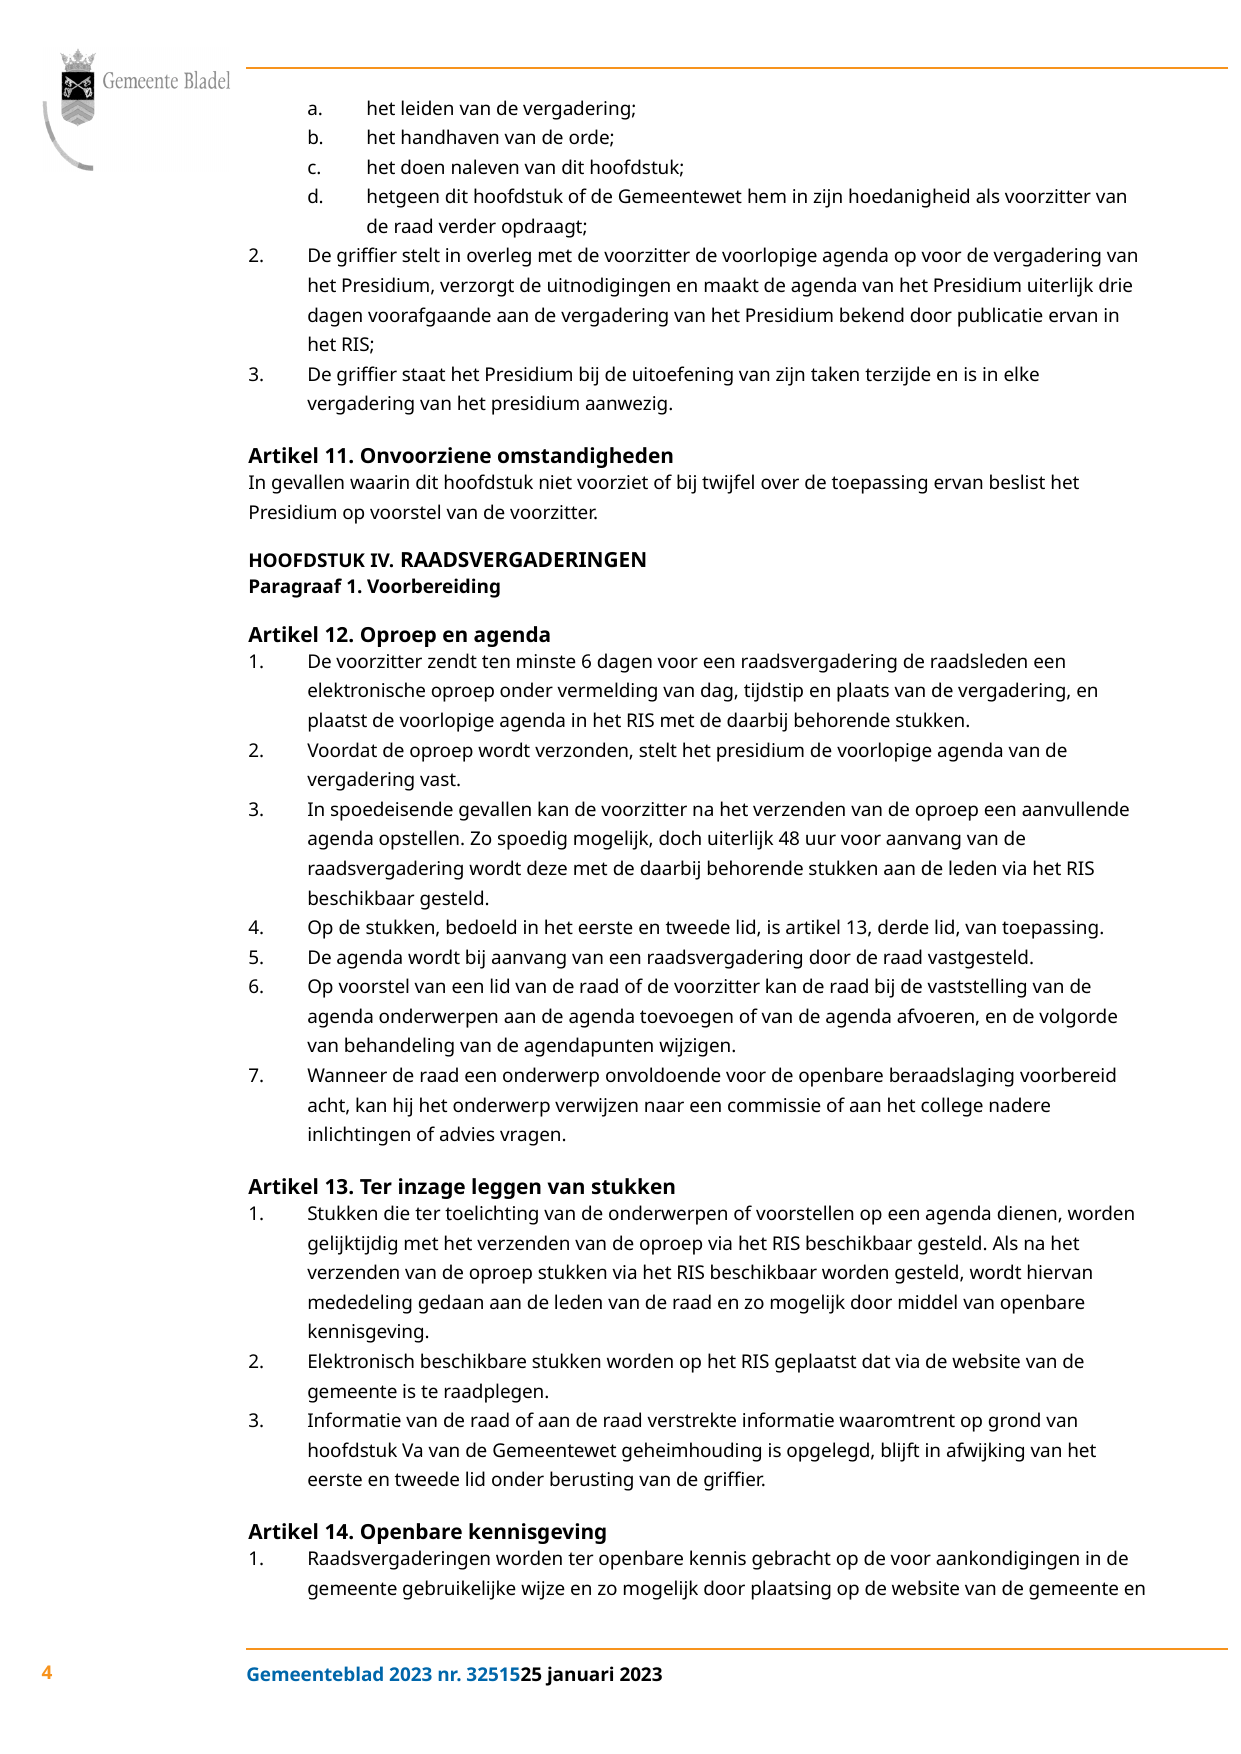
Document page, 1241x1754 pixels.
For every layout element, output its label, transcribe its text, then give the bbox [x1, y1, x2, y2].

text Artikel 14. Openbare kennisgeving [248, 1517, 1152, 1545]
list Wanneer de raad een onderwerp onvoldoende voor de openbare beraadslaging voorbereid acht, kan hij het onderwerp verwijzen naar een commissie of aan het college nadere inlichtingen of advies vragen. [248, 1062, 1152, 1147]
list hetgeen dit hoofdstuk of de Gemeentewet hem in zijn hoedanigheid als voorzitter van de raad verder opdraagt; [307, 183, 1152, 239]
text Artikel 12. Oproep en agenda [248, 620, 1152, 648]
list Op voorstel van een lid van de raad of de voorzitter kan de raad bij de vaststelling van de agenda onderwerpen aan de agenda toevoegen of van de agenda afvoeren, en de volgorde van behandeling van de agendapunten wijzigen. [248, 973, 1152, 1058]
list De griffier staat het Presidium bij de uitoefening van zijn taken terzijde en is in elke vergadering van het presidium aanwezig. [248, 361, 1152, 416]
list het handhaven van de orde; [307, 124, 1152, 150]
text In gevallen waarin dit hoofdstuk niet voorziet of bij twijfel over de toepassing ervan beslist het Presidium op voorstel van de voorzitter. [248, 469, 1152, 525]
text HOOFDSTUK IV. RAADSVERGADERINGEN [248, 545, 1152, 573]
text Artikel 11. Onvoorziene omstandigheden [248, 441, 1152, 469]
list Informatie van de raad of aan de raad verstrekte informatie waaromtrent op grond van hoofdstuk Va van de Gemeentewet geheimhouding is opgelegd, blijft in afwijking van het eerste en tweede lid onder berusting van de griffier. [248, 1407, 1152, 1492]
list Elektronisch beschikbare stukken worden op het RIS geplaatst dat via de website van de gemeente is te raadplegen. [248, 1348, 1152, 1403]
list het leiden van de vergadering; [307, 95, 1152, 121]
list De voorzitter zendt ten minste 6 dagen voor een raadsvergadering de raadsleden een elektronische oproep onder vermelding van dag, tijdstip en plaats van de vergadering, en plaatst de voorlopige agenda in het RIS met de daarbij behorende stukken. [248, 648, 1152, 733]
list De agenda wordt bij aanvang van een raadsvergadering door de raad vastgesteld. [248, 944, 1152, 970]
text Paragraaf 1. Voorbereiding [248, 573, 1152, 599]
list het doen naleven van dit hoofdstuk; [307, 154, 1152, 180]
list Raadsvergaderingen worden ter openbare kennis gebracht op de voor aankondigingen in de gemeente gebruikelijke wijze en zo mogelijk door plaatsing op de website van de gemeente en [248, 1545, 1152, 1601]
list Stukken die ter toelichting van de onderwerpen of voorstellen op een agenda dienen, worden gelijktijdig met het verzenden van de oproep via het RIS beschikbaar gesteld. Als na het verzenden van de oproep stukken via het RIS beschikbaar worden gesteld, wordt hiervan mededeling gedaan aan de leden van de raad en zo mogelijk door middel van openbare kennisgeving. [248, 1200, 1152, 1344]
list Voordat de oproep wordt verzonden, stelt het presidium de voorlopige agenda van de vergadering vast. [248, 737, 1152, 792]
list Op de stukken, bedoeld in het eerste en tweede lid, is artikel 13, derde lid, van toepassing. [248, 914, 1152, 940]
list De griffier stelt in overleg met de voorzitter de voorlopige agenda op voor de vergadering van het Presidium, verzorgt de uitnodigingen en maakt de agenda van het Presidium uiterlijk drie dagen voorafgaande aan de vergadering van het Presidium bekend door publicatie ervan in het RIS; [248, 243, 1152, 357]
list In spoedeisende gevallen kan de voorzitter na het verzenden van de oproep een aanvullende agenda opstellen. Zo spoedig mogelijk, doch uiterlijk 48 uur voor aanvang van de raadsvergadering wordt deze met de daarbij behorende stukken aan de leden via het RIS beschikbaar gesteld. [248, 796, 1152, 911]
picture [41, 47, 231, 172]
text Artikel 13. Ter inzage leggen van stukken [248, 1172, 1152, 1200]
